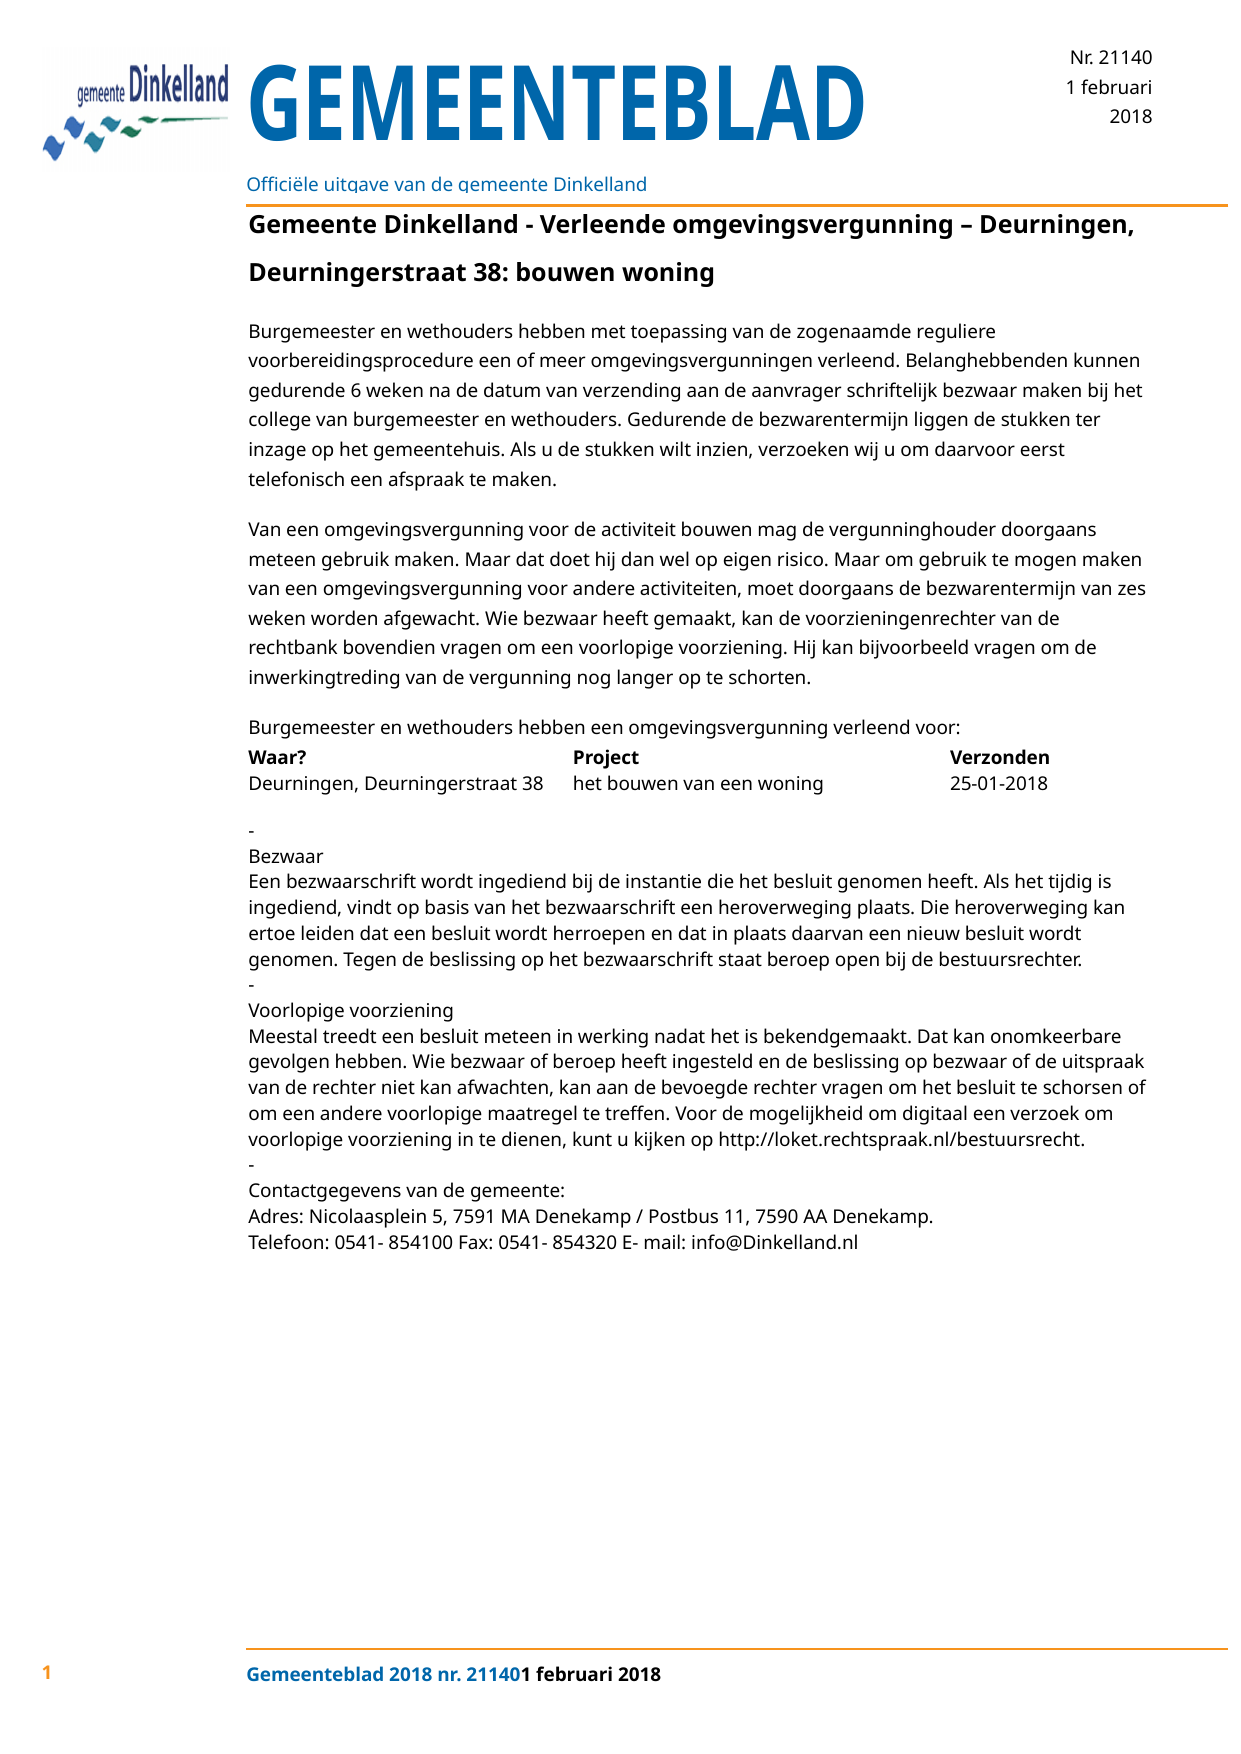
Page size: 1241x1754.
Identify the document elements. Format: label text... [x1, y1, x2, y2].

text Adres: Nicolaasplein 5, 7591 MA Denekamp / Postbus 11, 7590 AA Denekamp. [248, 1203, 1152, 1229]
text - [248, 1152, 1152, 1177]
text Van een omgevingsvergunning voor de activiteit bouwen mag de vergunninghouder doorgaans meteen gebruik maken. Maar dat doet hij dan wel op eigen risico. Maar om gebruik te mogen maken van een omgevingsvergunning voor andere activiteiten, moet doorgaans de bezwarentermijn van zes weken worden afgewacht. Wie bezwaar heeft gemaakt, kan de voorzieningenrechter van de rechtbank bovendien vragen om een voorlopige voorziening. Hij kan bijvoorbeeld vragen om de inwerkingtreding van de vergunning nog langer op te schorten. [248, 516, 1152, 690]
text Meestal treedt een besluit meteen in werking nadat het is bekendgemaakt. Dat kan onomkeerbare gevolgen hebben. Wie bezwaar of beroep heeft ingesteld en de beslissing op bezwaar of de uitspraak van de rechter niet kan afwachten, kan aan de bevoegde rechter vragen om het besluit te schorsen of om een andere voorlopige maatregel te treffen. Voor de mogelijkheid om digitaal een verzoek om voorlopige voorziening in te dienen, kunt u kijken op http://loket.rechtspraak.nl/bestuursrecht. [248, 1023, 1152, 1152]
text Bezwaar [248, 843, 1152, 869]
text Een bezwaarschrift wordt ingediend bij de instantie die het besluit genomen heeft. Als het tijdig is ingediend, vindt op basis van het bezwaarschrift een heroverweging plaats. Die heroverweging kan ertoe leiden dat een besluit wordt herroepen en dat in plaats daarvan een nieuw besluit wordt genomen. Tegen de beslissing op het bezwaarschrift staat beroep open bij de bestuursrechter. [248, 869, 1152, 972]
table_cell Deurningen, Deurningerstraat 38 [248, 770, 573, 796]
text - [248, 972, 1152, 997]
text Voorlopige voorziening [248, 997, 1152, 1023]
text Telefoon: 0541- 854100 Fax: 0541- 854320 E- mail: info@Dinkelland.nl [248, 1229, 1152, 1254]
text - [248, 817, 1152, 843]
picture [41, 47, 231, 172]
text Contactgegevens van de gemeente: [248, 1177, 1152, 1203]
table_cell het bouwen van een woning [573, 770, 950, 796]
text Burgemeester en wethouders hebben met toepassing van de zogenaamde reguliere voorbereidingsprocedure een of meer omgevingsvergunningen verleend. Belanghebbenden kunnen gedurende 6 weken na de datum van verzending aan de aanvrager schriftelijk bezwaar maken bij het college van burgemeester en wethouders. Gedurende de bezwarentermijn liggen de stukken ter inzage op het gemeentehuis. Als u de stukken wilt inzien, verzoeken wij u om daarvoor eerst telefonisch een afspraak te maken. [248, 318, 1152, 492]
table_header Project [573, 744, 950, 770]
text Gemeente Dinkelland - Verleende omgevingsvergunning – Deurningen, Deurningerstraat 38: bouwen woning [248, 207, 1152, 288]
table_header Verzonden [950, 744, 1152, 770]
table_header Waar? [248, 744, 573, 770]
table_cell 25-01-2018 [950, 770, 1152, 796]
text Burgemeester en wethouders hebben een omgevingsvergunning verleend voor: [248, 714, 1152, 740]
